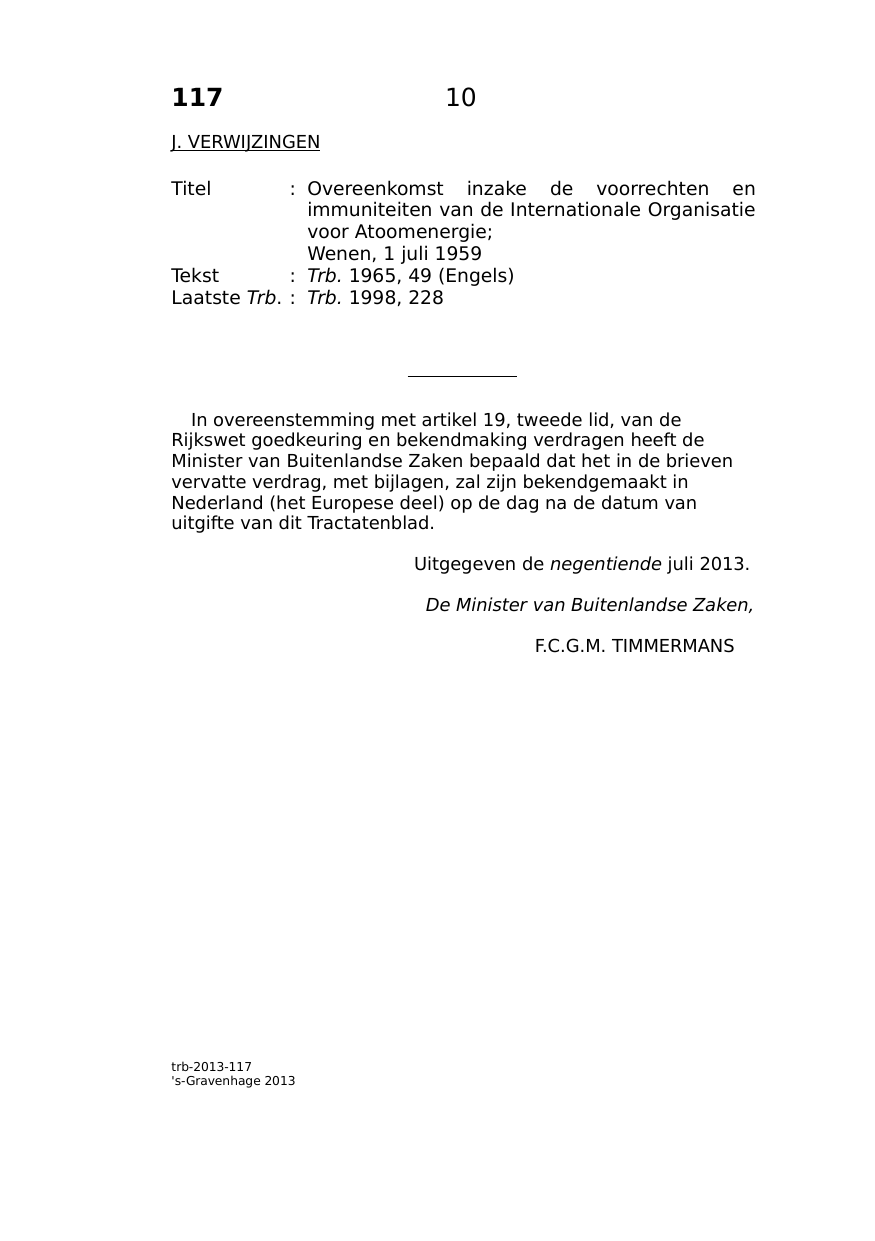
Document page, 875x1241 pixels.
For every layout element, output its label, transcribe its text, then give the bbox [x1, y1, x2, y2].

table_cell Trb. 1998, 228 [307, 287, 756, 309]
table_cell Tekst [171, 265, 289, 287]
text trb-2013-117 [171, 1060, 405, 1074]
text In overeenstemming met artikel 19, tweede lid, van de Rijkswet goedkeuring en bekendmaking verdragen heeft de Minister van Buitenlandse Zaken bepaald dat het in de brieven vervatte verdrag, met bijlagen, zal zijn bekendgemaakt in Nederland (het Europese deel) op de dag na de datum van uitgifte van dit Tractatenblad. [171, 409, 756, 534]
text Uitgegeven de negentiende juli 2013. [171, 554, 756, 575]
table_cell : [289, 287, 307, 309]
text De Minister van Buitenlandse Zaken, F.C.G.M. TIMMERMANS [171, 595, 756, 657]
text 's-Gravenhage 2013 [171, 1074, 405, 1088]
table_header Titel [171, 178, 289, 265]
table_header Overeenkomst inzake de voorrechten en immuniteiten van de Internationale Organisatie voor Atoomenergie; Wenen, 1 juli 1959 [307, 178, 756, 265]
table_cell : [289, 265, 307, 287]
table_header : [289, 178, 307, 265]
subtitle J. VERWIJZINGEN [171, 132, 756, 153]
table_cell Laatste Trb. [171, 287, 289, 309]
table_cell Trb. 1965, 49 (Engels) [307, 265, 756, 287]
